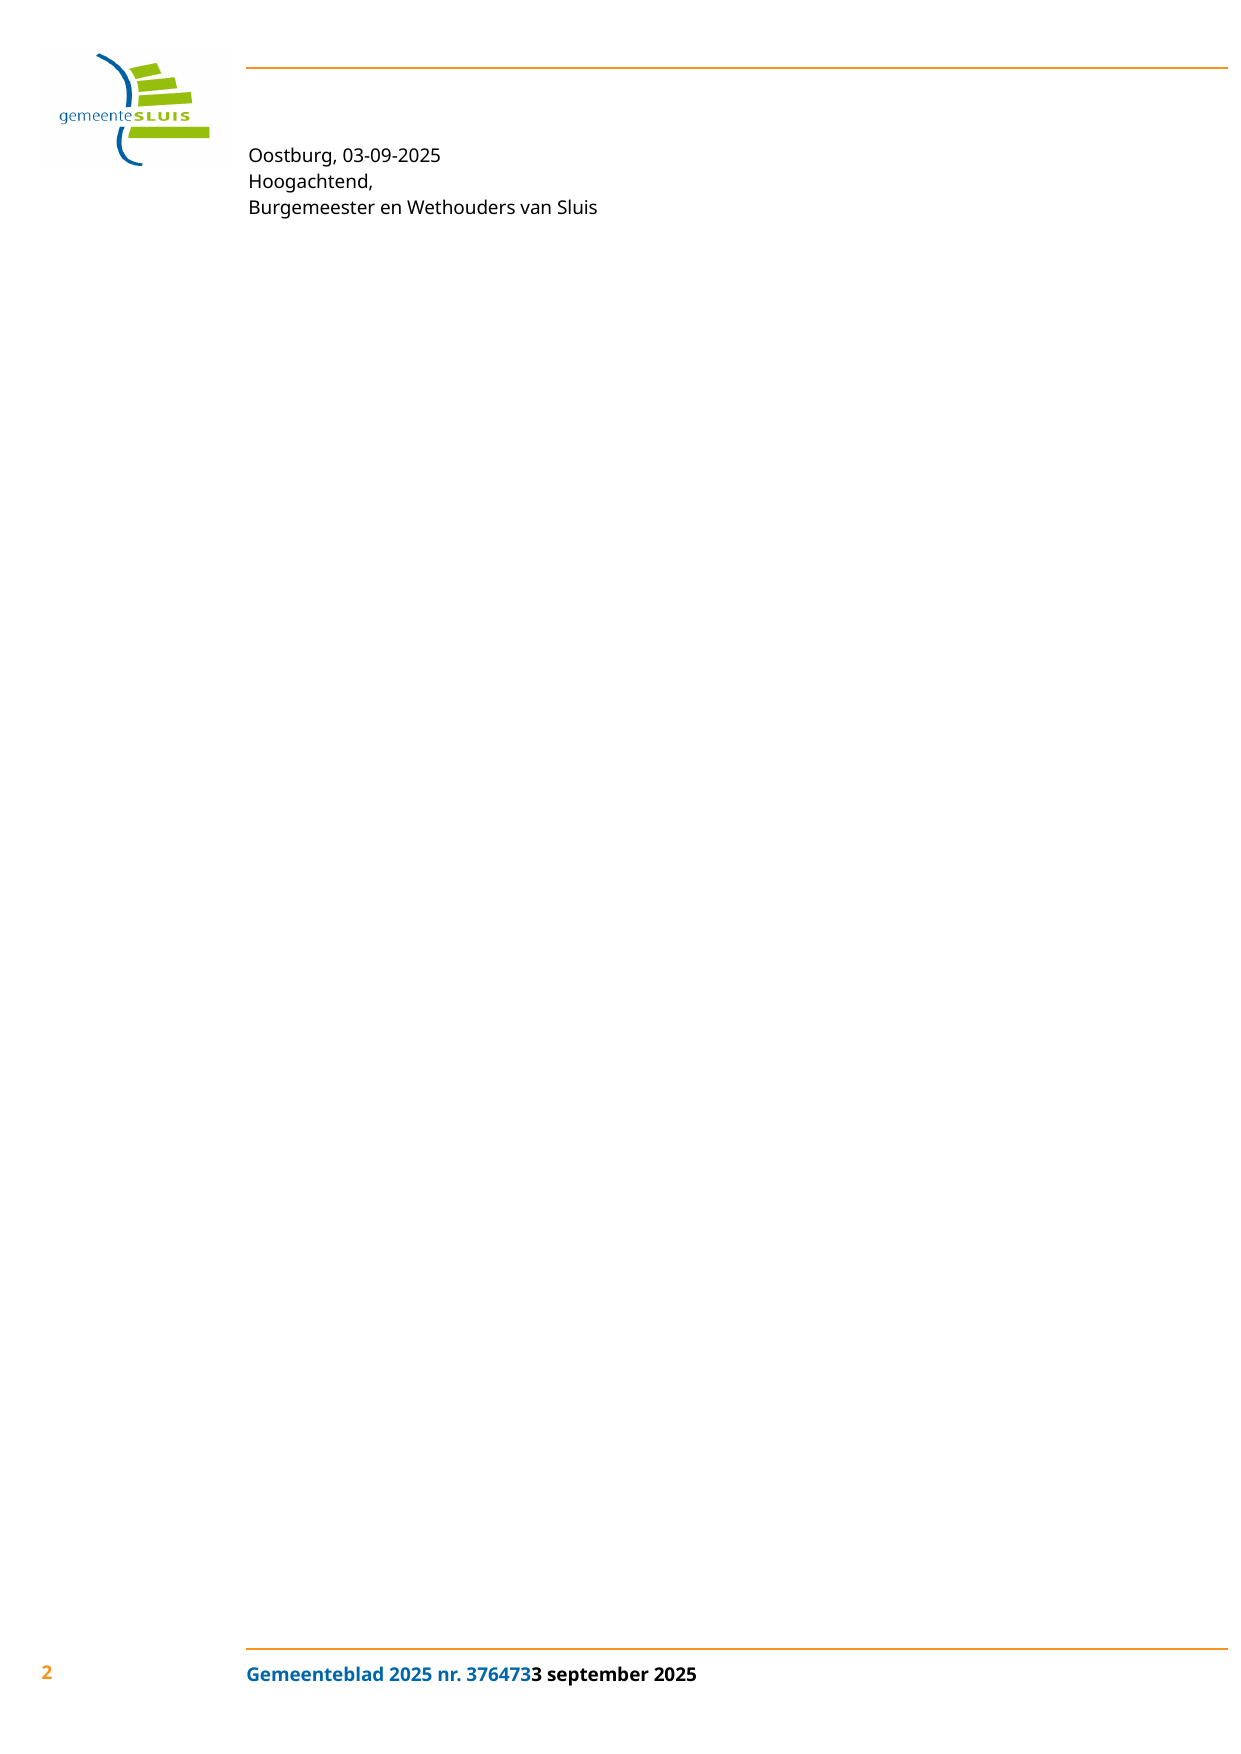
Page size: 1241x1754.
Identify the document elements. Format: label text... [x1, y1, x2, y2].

text Oostburg, 03-09-2025 [248, 143, 1152, 168]
picture [41, 47, 231, 172]
text Burgemeester en Wethouders van Sluis [248, 194, 1152, 220]
text Hoogachtend, [248, 168, 1152, 194]
